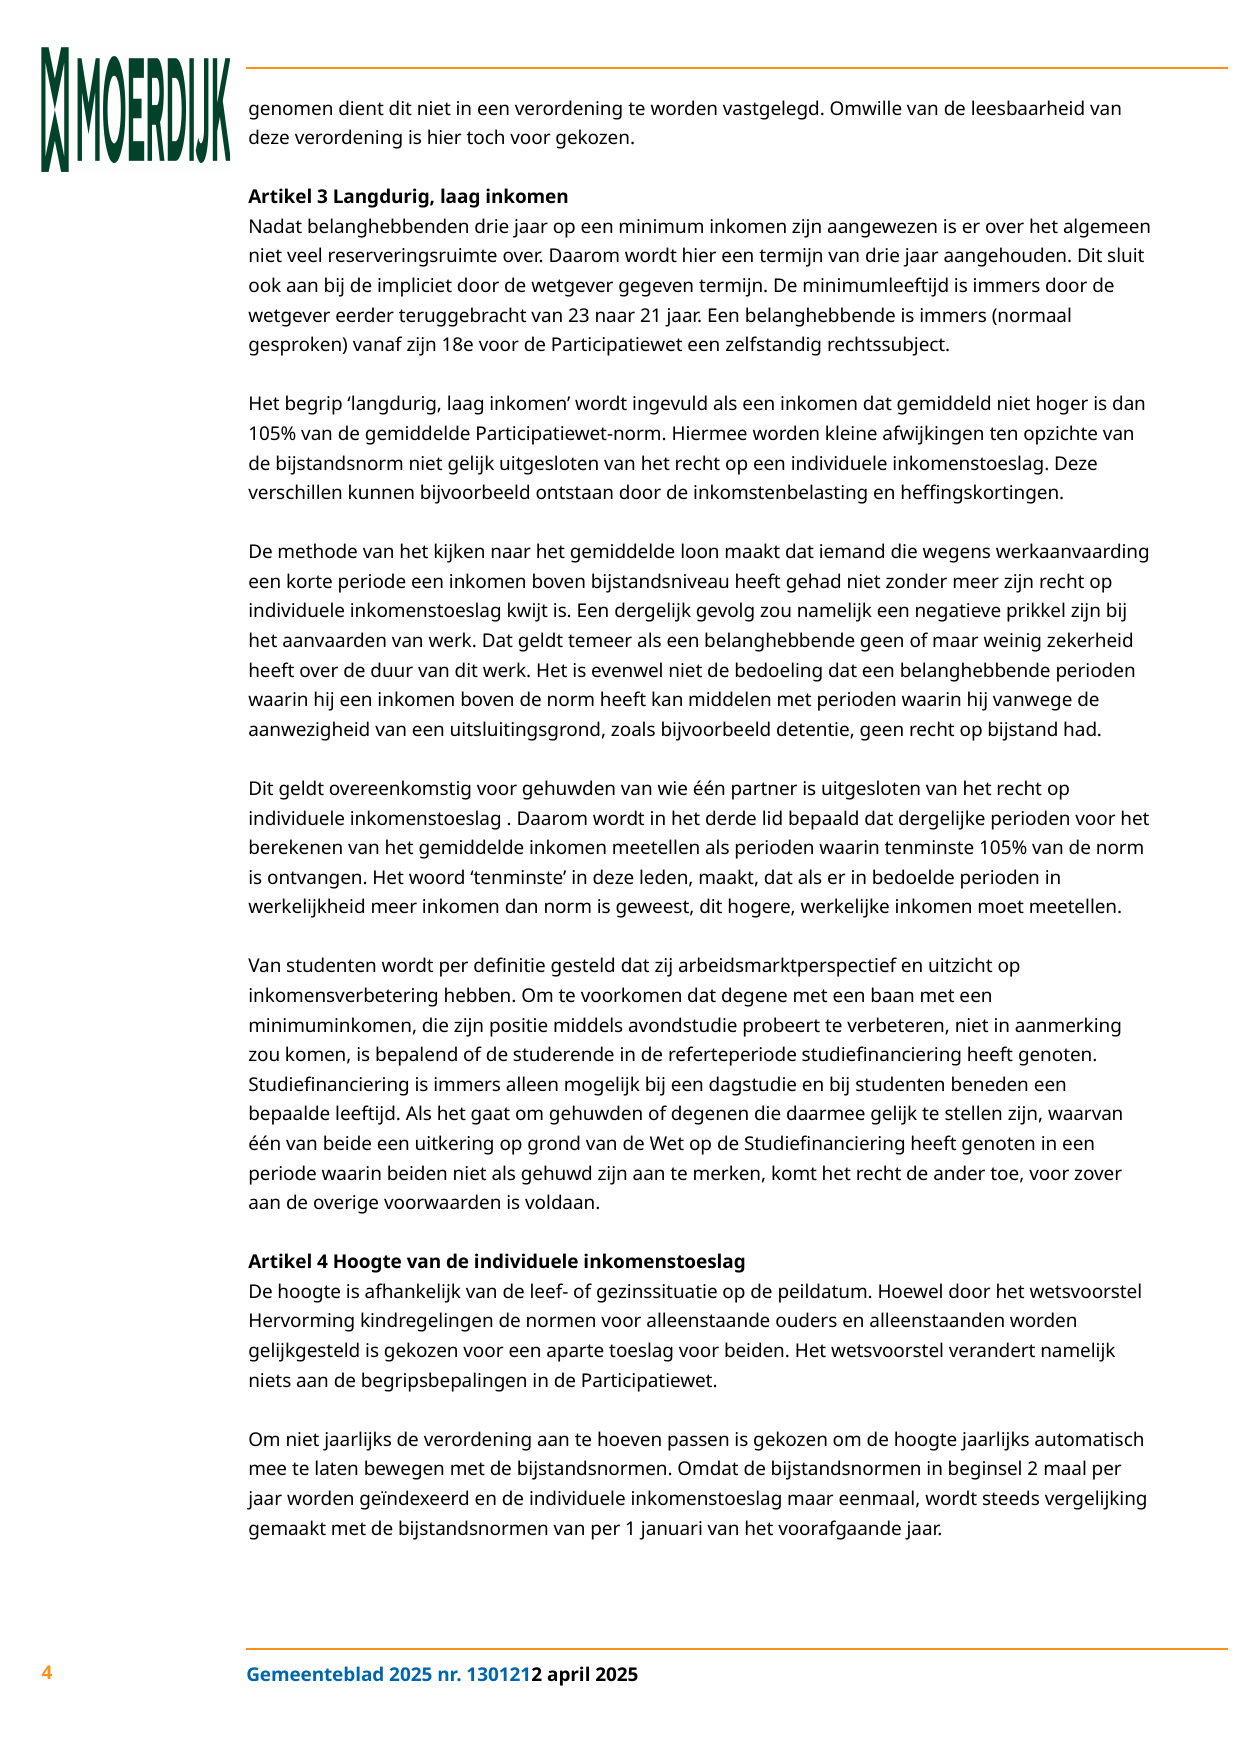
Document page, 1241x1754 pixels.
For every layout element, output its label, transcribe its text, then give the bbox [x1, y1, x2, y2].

text Dit geldt overeenkomstig voor gehuwden van wie één partner is uitgesloten van het recht op individuele inkomenstoeslag . Daarom wordt in het derde lid bepaald dat dergelijke perioden voor het berekenen van het gemiddelde inkomen meetellen als perioden waarin tenminste 105% van de norm is ontvangen. Het woord ‘tenminste’ in deze leden, maakt, dat als er in bedoelde perioden in werkelijkheid meer inkomen dan norm is geweest, dit hogere, werkelijke inkomen moet meetellen. [248, 775, 1152, 919]
text Nadat belanghebbenden drie jaar op een minimum inkomen zijn aangewezen is er over het algemeen niet veel reserveringsruimte over. Daarom wordt hier een termijn van drie jaar aangehouden. Dit sluit ook aan bij de impliciet door de wetgever gegeven termijn. De minimumleeftijd is immers door de wetgever eerder teruggebracht van 23 naar 21 jaar. Een belanghebbende is immers (normaal gesproken) vanaf zijn 18e voor de Participatiewet een zelfstandig rechtssubject. [248, 213, 1152, 357]
text Om niet jaarlijks de verordening aan te hoeven passen is gekozen om de hoogte jaarlijks automatisch mee te laten bewegen met de bijstandsnormen. Omdat de bijstandsnormen in beginsel 2 maal per jaar worden geïndexeerd en de individuele inkomenstoeslag maar eenmaal, wordt steeds vergelijking gemaakt met de bijstandsnormen van per 1 januari van het voorafgaande jaar. [248, 1426, 1152, 1541]
text genomen dient dit niet in een verordening te worden vastgelegd. Omwille van de leesbaarheid van deze verordening is hier toch voor gekozen. [248, 95, 1152, 150]
text Het begrip ‘langdurig, laag inkomen’ wordt ingevuld als een inkomen dat gemiddeld niet hoger is dan 105% van de gemiddelde Participatiewet-norm. Hiermee worden kleine afwijkingen ten opzichte van de bijstandsnorm niet gelijk uitgesloten van het recht op een individuele inkomenstoeslag. Deze verschillen kunnen bijvoorbeeld ontstaan door de inkomstenbelasting en heffingskortingen. [248, 391, 1152, 505]
text De methode van het kijken naar het gemiddelde loon maakt dat iemand die wegens werkaanvaarding een korte periode een inkomen boven bijstandsniveau heeft gehad niet zonder meer zijn recht op individuele inkomenstoeslag kwijt is. Een dergelijk gevolg zou namelijk een negatieve prikkel zijn bij het aanvaarden van werk. Dat geldt temeer als een belanghebbende geen of maar weinig zekerheid heeft over de duur van dit werk. Het is evenwel niet de bedoeling dat een belanghebbende perioden waarin hij een inkomen boven de norm heeft kan middelen met perioden waarin hij vanwege de aanwezigheid van een uitsluitingsgrond, zoals bijvoorbeeld detentie, geen recht op bijstand had. [248, 538, 1152, 742]
text Artikel 3 Langdurig, laag inkomen [248, 183, 1152, 209]
text De hoogte is afhankelijk van de leef- of gezinssituatie op de peildatum. Hoewel door het wetsvoorstel Hervorming kindregelingen de normen voor alleenstaande ouders en alleenstaanden worden gelijkgesteld is gekozen voor een aparte toeslag voor beiden. Het wetsvoorstel verandert namelijk niets aan de begripsbepalingen in de Participatiewet. [248, 1278, 1152, 1393]
text Van studenten wordt per definitie gesteld dat zij arbeidsmarktperspectief en uitzicht op inkomensverbetering hebben. Om te voorkomen dat degene met een baan met een minimuminkomen, die zijn positie middels avondstudie probeert te verbeteren, niet in aanmerking zou komen, is bepalend of de studerende in de referteperiode studiefinanciering heeft genoten. Studiefinanciering is immers alleen mogelijk bij een dagstudie en bij studenten beneden een bepaalde leeftijd. Als het gaat om gehuwden of degenen die daarmee gelijk te stellen zijn, waarvan één van beide een uitkering op grond van de Wet op de Studiefinanciering heeft genoten in een periode waarin beiden niet als gehuwd zijn aan te merken, komt het recht de ander toe, voor zover aan de overige voorwaarden is voldaan. [248, 953, 1152, 1215]
text Artikel 4 Hoogte van de individuele inkomenstoeslag [248, 1248, 1152, 1274]
picture [41, 47, 231, 172]
